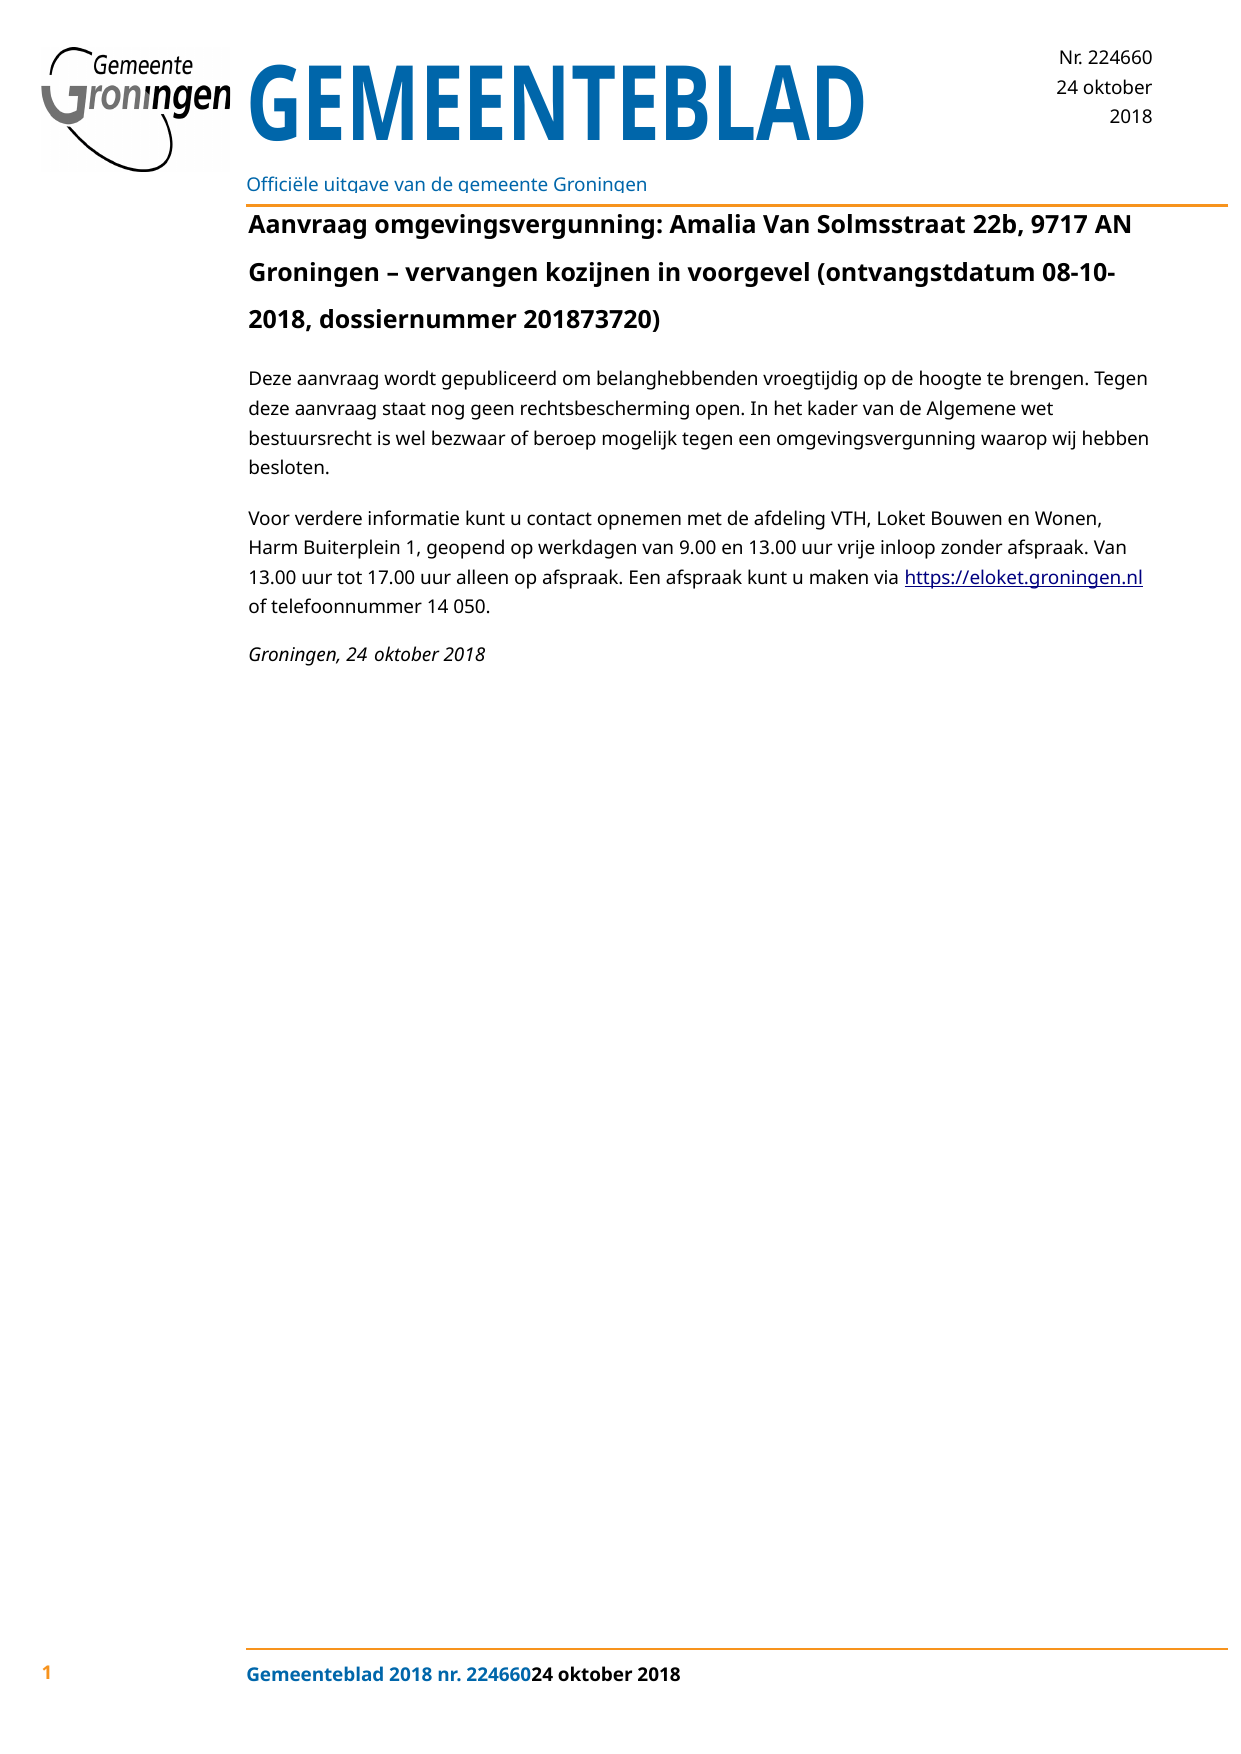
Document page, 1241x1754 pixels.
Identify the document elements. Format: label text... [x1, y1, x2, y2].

text Voor verdere informatie kunt u contact opnemen met de afdeling VTH, Loket Bouwen en Wonen, Harm Buiterplein 1, geopend op werkdagen van 9.00 en 13.00 uur vrije inloop zonder afspraak. Van 13.00 uur tot 17.00 uur alleen op afspraak. Een afspraak kunt u maken via https://eloket.groningen.nl of telefoonnummer 14 050. [248, 505, 1152, 619]
text Aanvraag omgevingsvergunning: Amalia Van Solmsstraat 22b, 9717 AN Groningen – vervangen kozijnen in voorgevel (ontvangstdatum 08-10-2018, dossiernummer 201873720) [248, 207, 1152, 336]
text Groningen, 24 oktober 2018 [248, 641, 1152, 667]
text Deze aanvraag wordt gepubliceerd om belanghebbenden vroegtijdig op de hoogte te brengen. Tegen deze aanvraag staat nog geen rechtsbescherming open. In het kader van de Algemene wet bestuursrecht is wel bezwaar of beroep mogelijk tegen een omgevingsvergunning waarop wij hebben besloten. [248, 366, 1152, 480]
picture [41, 47, 231, 172]
